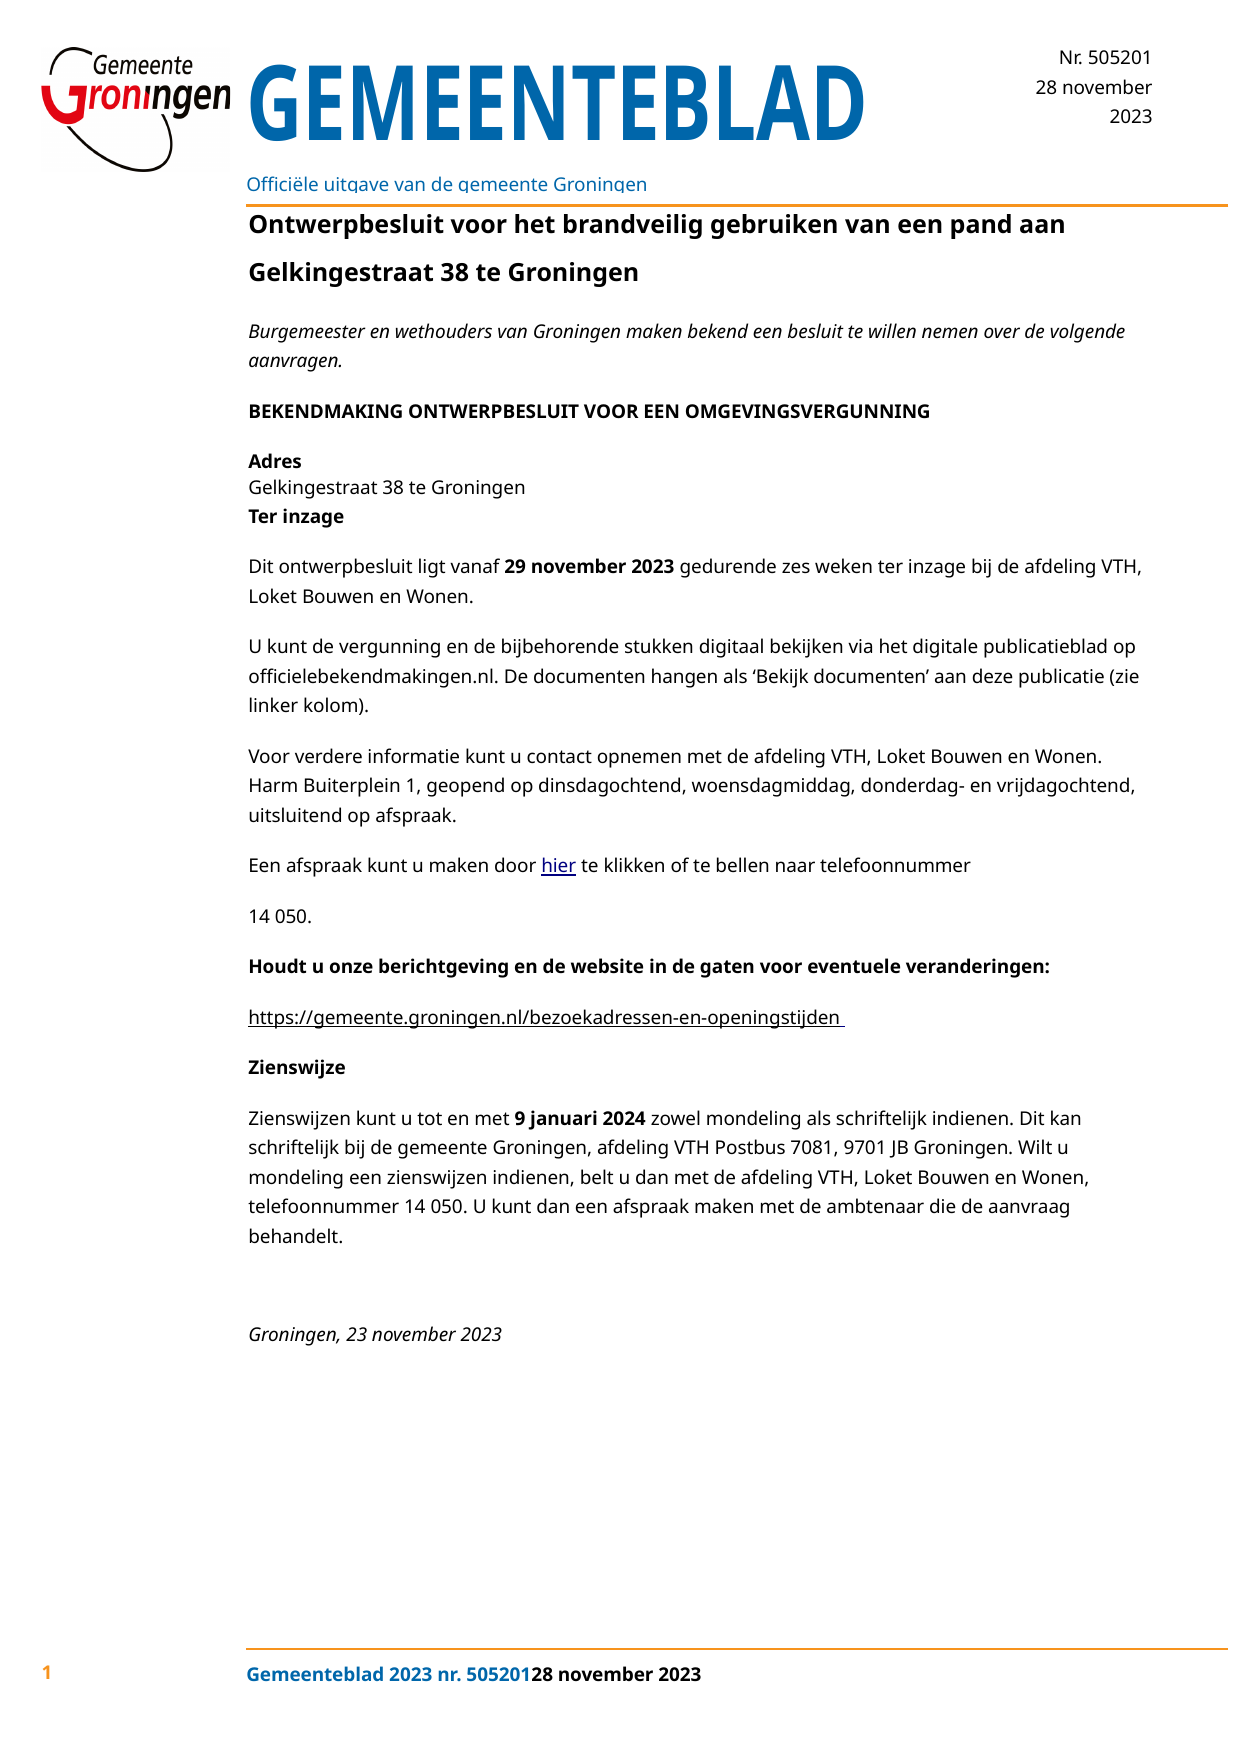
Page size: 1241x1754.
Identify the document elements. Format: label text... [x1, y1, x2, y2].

text Een afspraak kunt u maken door hier te klikken of te bellen naar telefoonnummer [248, 853, 1152, 878]
text https://gemeente.groningen.nl/bezoekadressen-en-openingstijden [248, 1004, 1152, 1030]
text 14 050. [248, 903, 1152, 929]
text Houdt u onze berichtgeving en de website in de gaten voor eventuele veranderingen: [248, 953, 1152, 979]
text Dit ontwerpbesluit ligt vanaf 29 november 2023 gedurende zes weken ter inzage bij de afdeling VTH, Loket Bouwen en Wonen. [248, 553, 1152, 609]
table_header Adres [248, 449, 1152, 474]
table_cell Gelkingestraat 38 te Groningen [248, 474, 1152, 500]
text Zienswijze [248, 1054, 1152, 1080]
text Ontwerpbesluit voor het brandveilig gebruiken van een pand aan Gelkingestraat 38 te Groningen [248, 207, 1152, 288]
text Voor verdere informatie kunt u contact opnemen met de afdeling VTH, Loket Bouwen en Wonen. Harm Buiterplein 1, geopend op dinsdagochtend, woensdagmiddag, donderdag- en vrijdagochtend, uitsluitend op afspraak. [248, 743, 1152, 828]
picture [41, 47, 231, 172]
text Zienswijzen kunt u tot en met 9 januari 2024 zowel mondeling als schriftelijk indienen. Dit kan schriftelijk bij de gemeente Groningen, afdeling VTH Postbus 7081, 9701 JB Groningen. Wilt u mondeling een zienswijzen indienen, belt u dan met de afdeling VTH, Loket Bouwen en Wonen, telefoonnummer 14 050. U kunt dan een afspraak maken met de ambtenaar die de aanvraag behandelt. [248, 1105, 1152, 1249]
text Ter inzage [248, 503, 1152, 529]
text Burgemeester en wethouders van Groningen maken bekend een besluit te willen nemen over de volgende aanvragen. [248, 318, 1152, 373]
text Groningen, 23 november 2023 [248, 1321, 1152, 1347]
text BEKENDMAKING ONTWERPBESLUIT VOOR EEN OMGEVINGSVERGUNNING [248, 398, 1152, 424]
text U kunt de vergunning en de bijbehorende stukken digitaal bekijken via het digitale publicatieblad op officielebekendmakingen.nl. De documenten hangen als ‘Bekijk documenten’ aan deze publicatie (zie linker kolom). [248, 633, 1152, 718]
